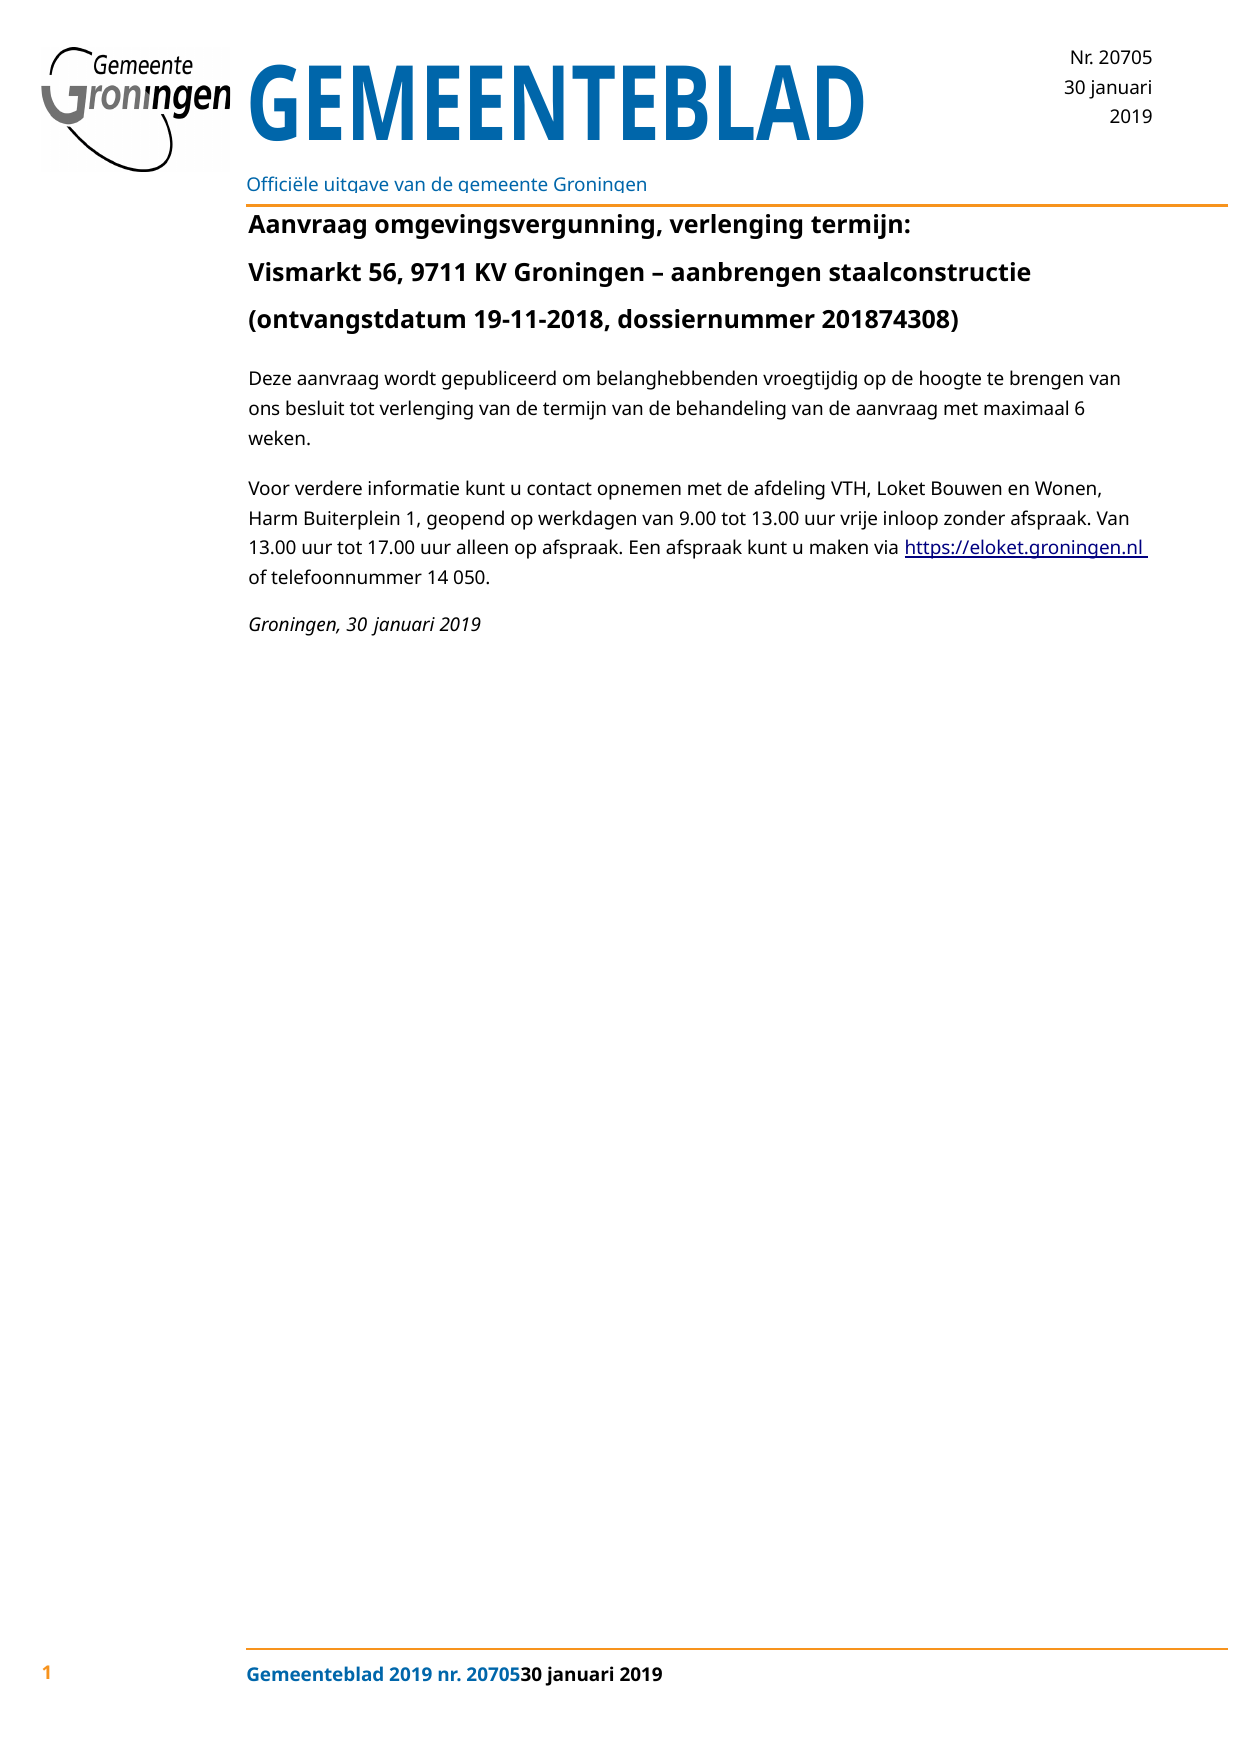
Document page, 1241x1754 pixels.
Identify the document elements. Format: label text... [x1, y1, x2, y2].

text Aanvraag omgevingsvergunning, verlenging termijn: Vismarkt 56, 9711 KV Groningen – aanbrengen staalconstructie (ontvangstdatum 19-11-2018, dossiernummer 201874308) [248, 207, 1152, 336]
text Voor verdere informatie kunt u contact opnemen met de afdeling VTH, Loket Bouwen en Wonen, Harm Buiterplein 1, geopend op werkdagen van 9.00 tot 13.00 uur vrije inloop zonder afspraak. Van 13.00 uur tot 17.00 uur alleen op afspraak. Een afspraak kunt u maken via https://eloket.groningen.nl of telefoonnummer 14 050. [248, 475, 1152, 589]
text Groningen, 30 januari 2019 [248, 612, 1152, 637]
picture [41, 47, 231, 172]
text Deze aanvraag wordt gepubliceerd om belanghebbenden vroegtijdig op de hoogte te brengen van ons besluit tot verlenging van de termijn van de behandeling van de aanvraag met maximaal 6 weken. [248, 366, 1152, 450]
